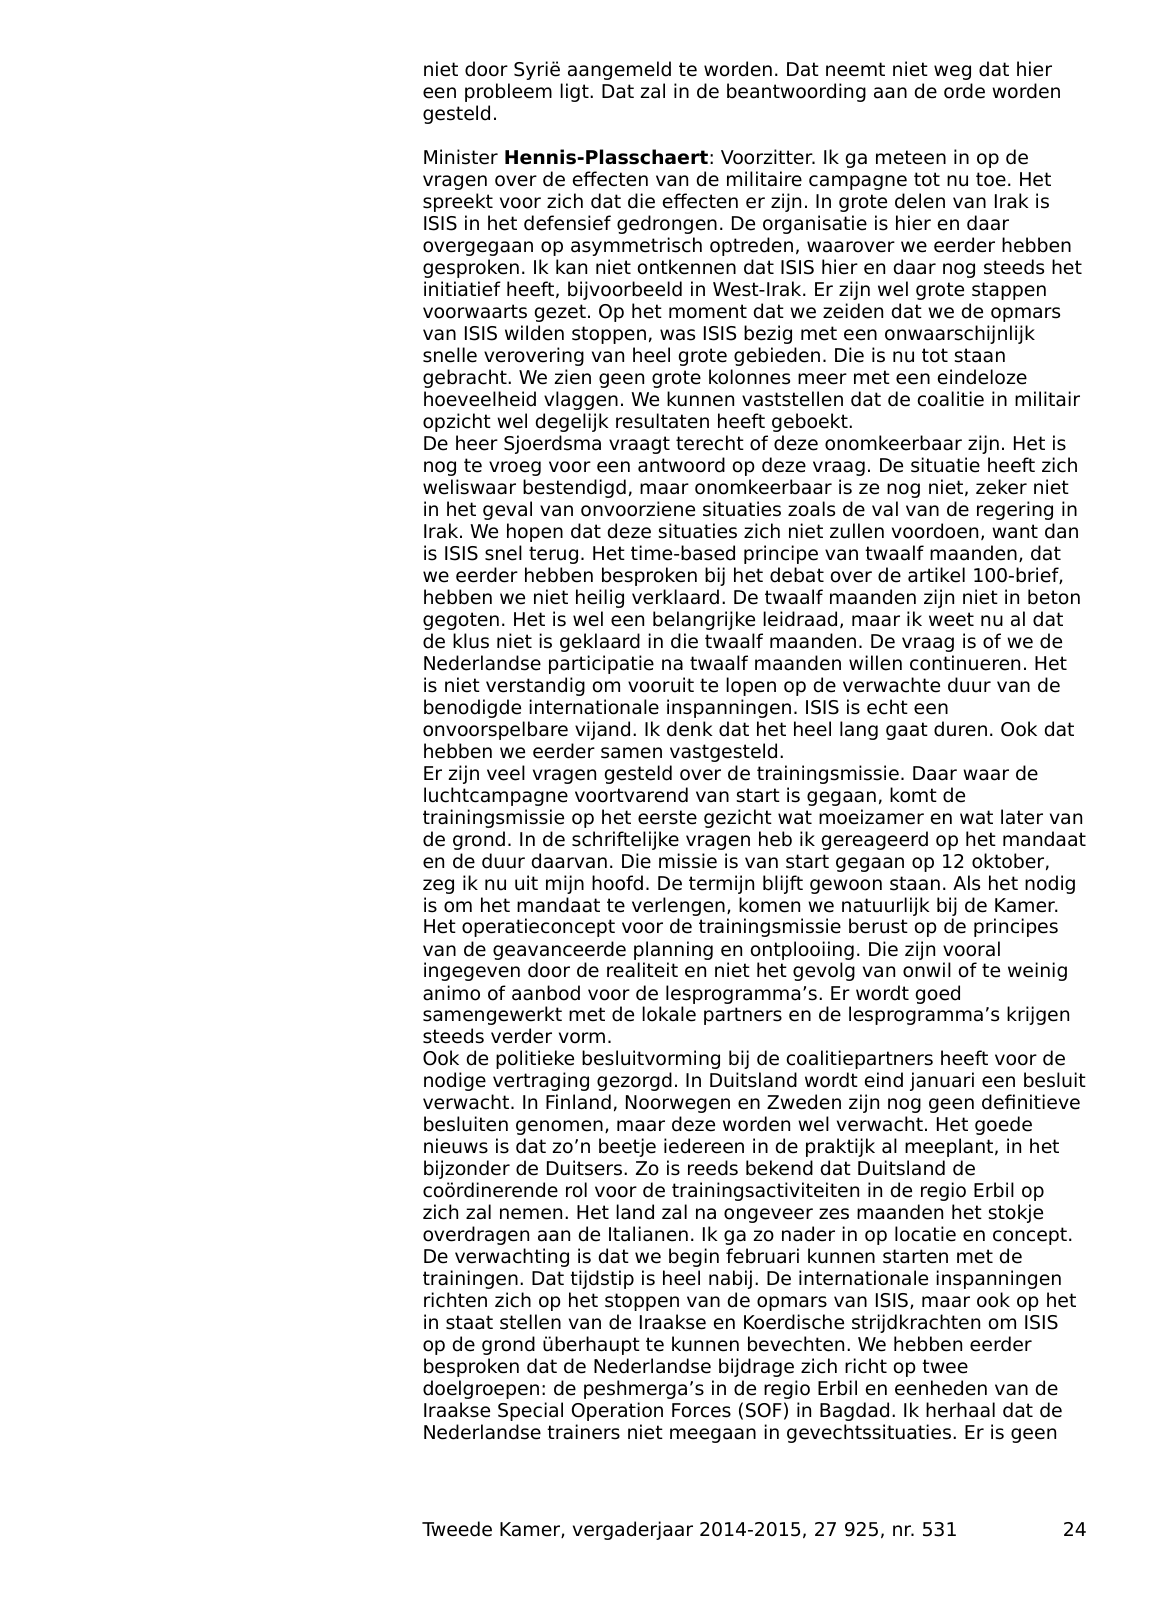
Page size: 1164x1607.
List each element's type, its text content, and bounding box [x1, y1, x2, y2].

text Ook de politieke besluitvorming bij de coalitiepartners heeft voor de nodige vertraging gezorgd. In Duitsland wordt eind januari een besluit verwacht. In Finland, Noorwegen en Zweden zijn nog geen definitieve besluiten genomen, maar deze worden wel verwacht. Het goede nieuws is dat zo’n beetje iedereen in de praktijk al meeplant, in het bijzonder de Duitsers. Zo is reeds bekend dat Duitsland de coördinerende rol voor de trainingsactiviteiten in de regio Erbil op zich zal nemen. Het land zal na ongeveer zes maanden het stokje overdragen aan de Italianen. Ik ga zo nader in op locatie en concept. De verwachting is dat we begin februari kunnen starten met de trainingen. Dat tijdstip is heel nabij. De internationale inspanningen richten zich op het stoppen van de opmars van ISIS, maar ook op het in staat stellen van de Iraakse en Koerdische strijdkrachten om ISIS op de grond überhaupt te kunnen bevechten. We hebben eerder besproken dat de Nederlandse bijdrage zich richt op twee doelgroepen: de peshmerga’s in de regio Erbil en eenheden van de Iraakse Special Operation Forces (SOF) in Bagdad. Ik herhaal dat de Nederlandse trainers niet meegaan in gevechtssituaties. Er is geen [422, 1048, 1087, 1444]
text Minister Hennis-Plasschaert: Voorzitter. Ik ga meteen in op de vragen over de effecten van de militaire campagne tot nu toe. Het spreekt voor zich dat die effecten er zijn. In grote delen van Irak is ISIS in het defensief gedrongen. De organisatie is hier en daar overgegaan op asymmetrisch optreden, waarover we eerder hebben gesproken. Ik kan niet ontkennen dat ISIS hier en daar nog steeds het initiatief heeft, bijvoorbeeld in West-Irak. Er zijn wel grote stappen voorwaarts gezet. Op het moment dat we zeiden dat we de opmars van ISIS wilden stoppen, was ISIS bezig met een onwaarschijnlijk snelle verovering van heel grote gebieden. Die is nu tot staan gebracht. We zien geen grote kolonnes meer met een eindeloze hoeveelheid vlaggen. We kunnen vaststellen dat de coalitie in militair opzicht wel degelijk resultaten heeft geboekt. [422, 147, 1087, 433]
text Er zijn veel vragen gesteld over de trainingsmissie. Daar waar de luchtcampagne voortvarend van start is gegaan, komt de trainingsmissie op het eerste gezicht wat moeizamer en wat later van de grond. In de schriftelijke vragen heb ik gereageerd op het mandaat en de duur daarvan. Die missie is van start gegaan op 12 oktober, zeg ik nu uit mijn hoofd. De termijn blijft gewoon staan. Als het nodig is om het mandaat te verlengen, komen we natuurlijk bij de Kamer. Het operatieconcept voor de trainingsmissie berust op de principes van de geavanceerde planning en ontplooiing. Die zijn vooral ingegeven door de realiteit en niet het gevolg van onwil of te weinig animo of aanbod voor de lesprogramma’s. Er wordt goed samengewerkt met de lokale partners en de lesprogramma’s krijgen steeds verder vorm. [422, 763, 1087, 1048]
text niet door Syrië aangemeld te worden. Dat neemt niet weg dat hier een probleem ligt. Dat zal in de beantwoording aan de orde worden gesteld. [422, 59, 1087, 125]
text De heer Sjoerdsma vraagt terecht of deze onomkeerbaar zijn. Het is nog te vroeg voor een antwoord op deze vraag. De situatie heeft zich weliswaar bestendigd, maar onomkeerbaar is ze nog niet, zeker niet in het geval van onvoorziene situaties zoals de val van de regering in Irak. We hopen dat deze situaties zich niet zullen voordoen, want dan is ISIS snel terug. Het time-based principe van twaalf maanden, dat we eerder hebben besproken bij het debat over de artikel 100-brief, hebben we niet heilig verklaard. De twaalf maanden zijn niet in beton gegoten. Het is wel een belangrijke leidraad, maar ik weet nu al dat de klus niet is geklaard in die twaalf maanden. De vraag is of we de Nederlandse participatie na twaalf maanden willen continueren. Het is niet verstandig om vooruit te lopen op de verwachte duur van de benodigde internationale inspanningen. ISIS is echt een onvoorspelbare vijand. Ik denk dat het heel lang gaat duren. Ook dat hebben we eerder samen vastgesteld. [422, 433, 1087, 763]
